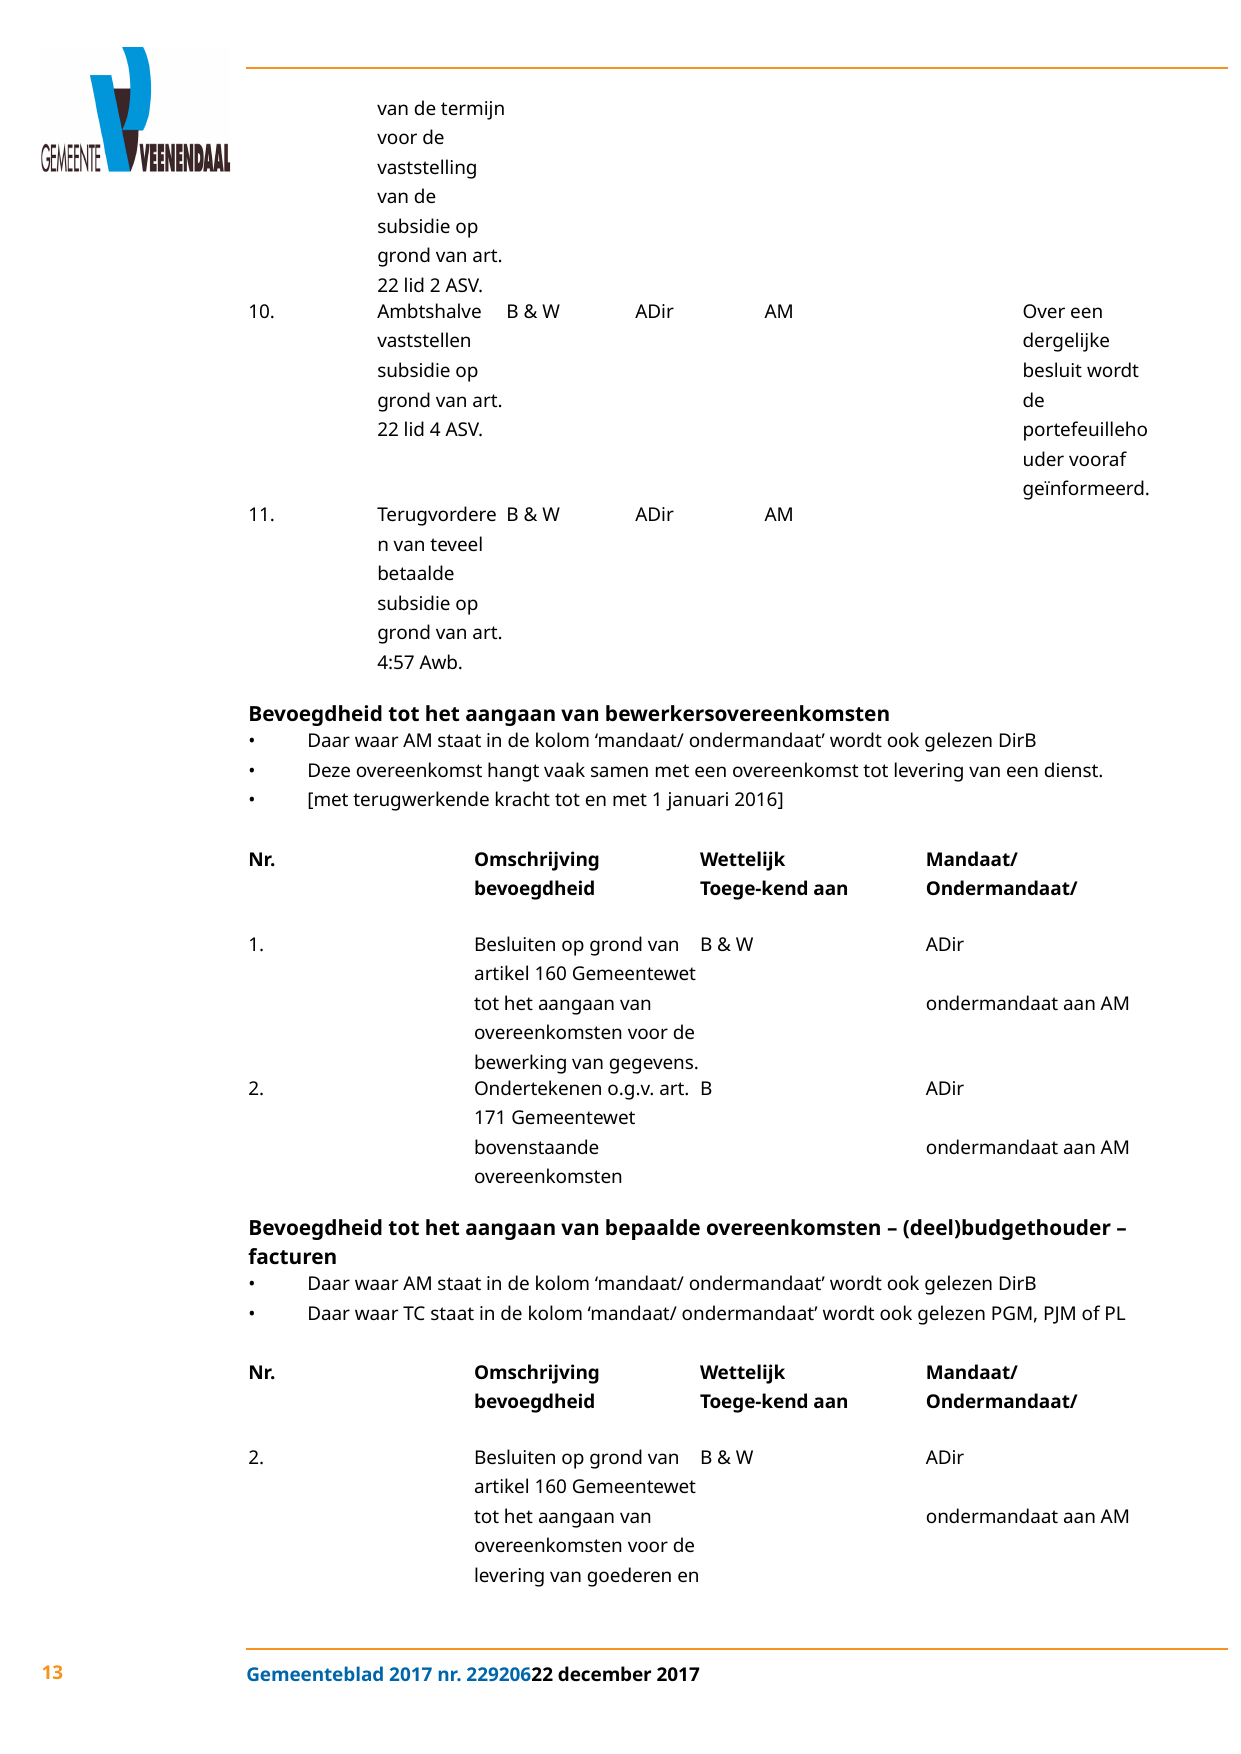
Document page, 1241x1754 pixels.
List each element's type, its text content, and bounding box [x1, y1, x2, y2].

table_header Mandaat/ Ondermandaat/ [926, 846, 1152, 931]
list [met terugwerkende kracht tot en met 1 januari 2016] [248, 787, 1152, 812]
table_cell [635, 95, 764, 298]
text Bevoegdheid tot het aangaan van bepaalde overeenkomsten – (deel)budgethouder – facturen [248, 1213, 1152, 1270]
table_header Mandaat/ Ondermandaat/ [926, 1359, 1152, 1444]
table_cell [764, 95, 893, 298]
picture [41, 47, 130, 172]
table_cell Ondertekenen o.g.v. art. 171 Gemeentewet bovenstaande overeenkomsten [474, 1075, 700, 1189]
table_cell ADir [635, 501, 764, 675]
table_cell [248, 298, 377, 501]
table_cell ADir [635, 298, 764, 501]
table_cell [248, 1444, 474, 1588]
table_cell van de termijn voor de vaststelling van de subsidie op grond van art. 22 lid 2 ASV. [377, 95, 506, 298]
table_header Wettelijk Toege-kend aan [700, 846, 926, 931]
table_cell ADir ondermandaat aan AM [926, 931, 1152, 1075]
table_cell B & W [700, 931, 926, 1075]
table_cell [506, 95, 635, 298]
table_header Wettelijk Toege-kend aan [700, 1359, 926, 1444]
table_header Nr. [248, 846, 474, 931]
table_header Omschrijving bevoegdheid [474, 1359, 700, 1444]
picture [123, 47, 231, 172]
table_cell [894, 501, 1022, 675]
table_cell [1023, 95, 1152, 298]
table_cell AM [764, 501, 893, 675]
table_cell Besluiten op grond van artikel 160 Gemeentewet tot het aangaan van overeenkomsten voor de levering van goederen en [474, 1444, 700, 1588]
list Deze overeenkomst hangt vaak samen met een overeenkomst tot levering van een dienst. [248, 757, 1152, 783]
list Daar waar AM staat in de kolom ‘mandaat/ ondermandaat’ wordt ook gelezen DirB [248, 1270, 1152, 1296]
table_cell B [700, 1075, 926, 1189]
table_cell [248, 95, 377, 298]
table_cell Besluiten op grond van artikel 160 Gemeentewet tot het aangaan van overeenkomsten voor de bewerking van gegevens. [474, 931, 700, 1075]
table_header Omschrijving bevoegdheid [474, 846, 700, 931]
table_cell Over een dergelijke besluit wordt de portefeuillehouder vooraf geïnformeerd. [1023, 298, 1152, 501]
table_cell [248, 501, 377, 675]
table_header Nr. [248, 1359, 474, 1444]
table_cell B & W [506, 298, 635, 501]
table_cell 2. [248, 1075, 474, 1189]
list Daar waar TC staat in de kolom ‘mandaat/ ondermandaat’ wordt ook gelezen PGM, PJM of PL [248, 1300, 1152, 1326]
table_cell [894, 298, 1022, 501]
text Bevoegdheid tot het aangaan van bewerkersovereenkomsten [248, 699, 1152, 727]
table_cell AM [764, 298, 893, 501]
table_cell [894, 95, 1022, 298]
table_cell Terugvorderen van teveel betaalde subsidie op grond van art. 4:57 Awb. [377, 501, 506, 675]
table_cell [1023, 501, 1152, 675]
table_cell B & W [700, 1444, 926, 1588]
table_cell B & W [506, 501, 635, 675]
table_cell ADir ondermandaat aan AM [926, 1444, 1152, 1588]
table_cell Ambtshalve vaststellen subsidie op grond van art. 22 lid 4 ASV. [377, 298, 506, 501]
table_cell ADir ondermandaat aan AM [926, 1075, 1152, 1189]
table_cell [248, 931, 474, 1075]
list Daar waar AM staat in de kolom ‘mandaat/ ondermandaat’ wordt ook gelezen DirB [248, 727, 1152, 753]
